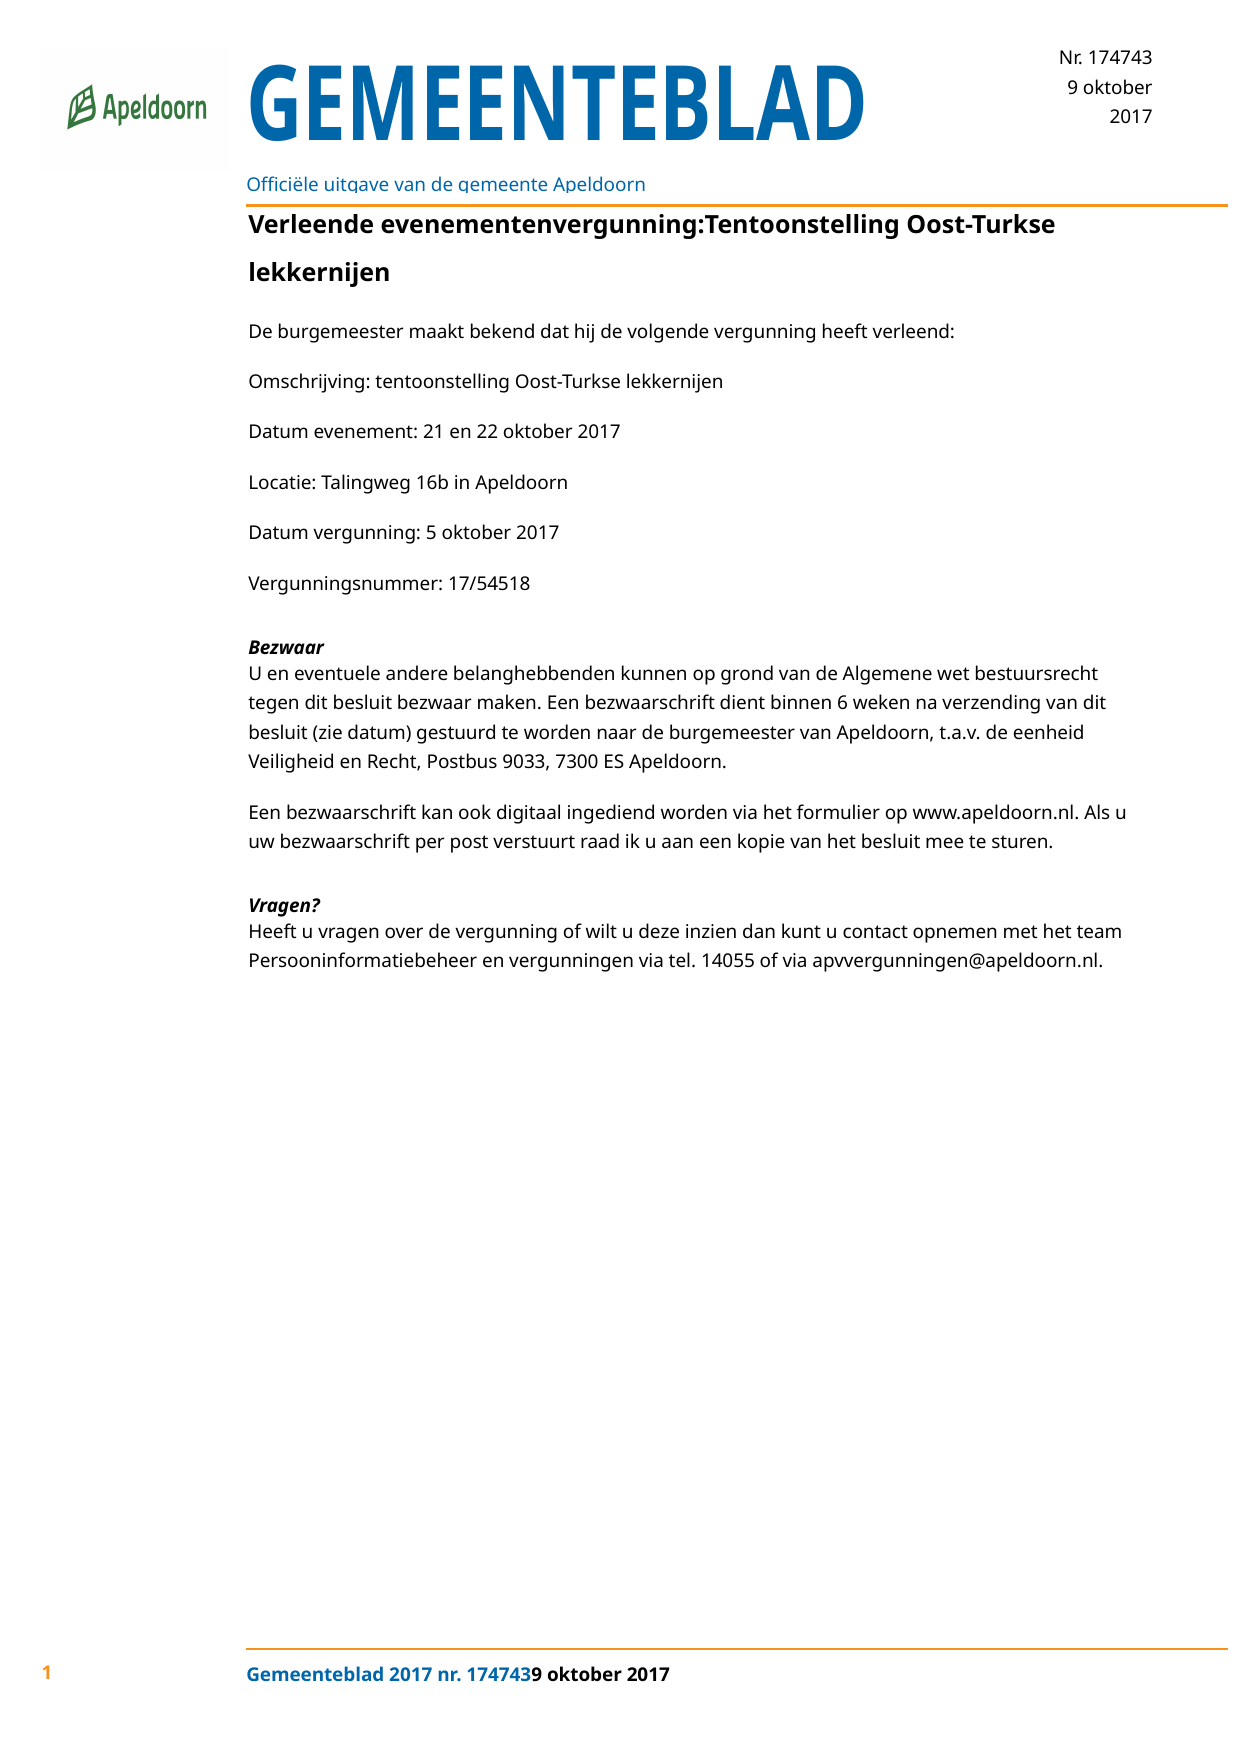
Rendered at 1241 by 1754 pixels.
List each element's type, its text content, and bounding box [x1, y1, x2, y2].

text Verleende evenementenvergunning:Tentoonstelling Oost-Turkse lekkernijen [248, 207, 1152, 288]
text Bezwaar [248, 634, 1152, 660]
text Omschrijving: tentoonstelling Oost-Turkse lekkernijen [248, 368, 1152, 394]
text Locatie: Talingweg 16b in Apeldoorn [248, 469, 1152, 495]
text Vergunningsnummer: 17/54518 [248, 570, 1152, 596]
text De burgemeester maakt bekend dat hij de volgende vergunning heeft verleend: [248, 318, 1152, 344]
text Vragen? [248, 892, 1152, 918]
text Datum vergunning: 5 oktober 2017 [248, 519, 1152, 545]
picture [41, 47, 231, 172]
text Heeft u vragen over de vergunning of wilt u deze inzien dan kunt u contact opnemen met het team Persooninformatiebeheer en vergunningen via tel. 14055 of via apvvergunningen@apeldoorn.nl. [248, 918, 1152, 973]
text Een bezwaarschrift kan ook digitaal ingediend worden via het formulier op www.apeldoorn.nl. Als u uw bezwaarschrift per post verstuurt raad ik u aan een kopie van het besluit mee te sturen. [248, 799, 1152, 854]
text Datum evenement: 21 en 22 oktober 2017 [248, 419, 1152, 444]
text U en eventuele andere belanghebbenden kunnen op grond van de Algemene wet bestuursrecht tegen dit besluit bezwaar maken. Een bezwaarschrift dient binnen 6 weken na verzending van dit besluit (zie datum) gestuurd te worden naar de burgemeester van Apeldoorn, t.a.v. de eenheid Veiligheid en Recht, Postbus 9033, 7300 ES Apeldoorn. [248, 660, 1152, 774]
